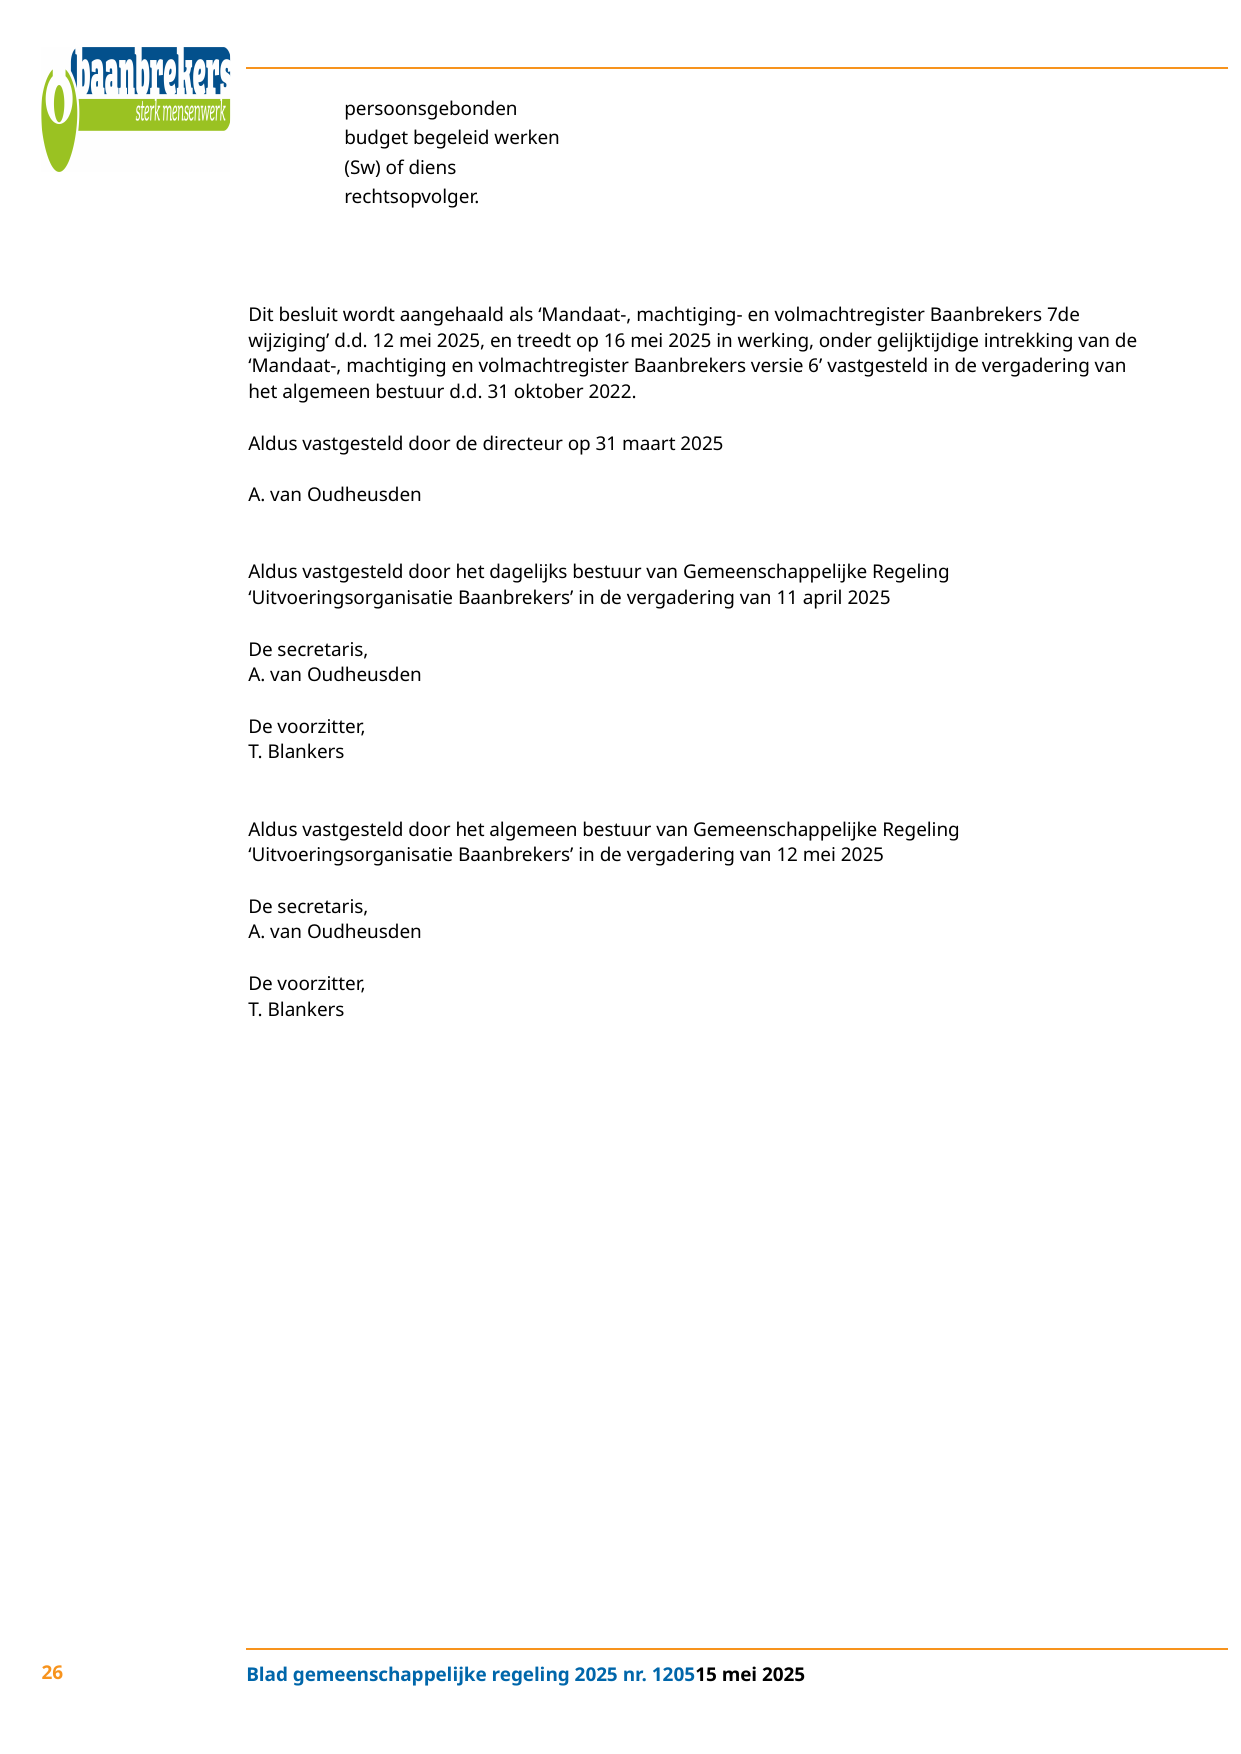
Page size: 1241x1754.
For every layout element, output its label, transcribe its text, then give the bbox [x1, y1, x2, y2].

table_cell [863, 95, 959, 209]
text Dit besluit wordt aangehaald als ‘Mandaat-, machtiging- en volmachtregister Baanbrekers 7de wijziging’ d.d. 12 mei 2025, en treedt op 16 mei 2025 in werking, onder gelijktijdige intrekking van de ‘Mandaat-, machtiging en volmachtregister Baanbrekers versie 6’ vastgesteld in de vergadering van het algemeen bestuur d.d. 31 oktober 2022. [248, 301, 1152, 404]
text De voorzitter, [248, 713, 1152, 739]
text A. van Oudheusden [248, 661, 1152, 687]
table_cell [767, 95, 863, 209]
text De voorzitter, [248, 970, 1152, 996]
text T. Blankers [248, 996, 1152, 1022]
text A. van Oudheusden [248, 919, 1152, 944]
text De secretaris, [248, 893, 1152, 919]
text A. van Oudheusden [248, 481, 1152, 507]
picture [41, 47, 231, 172]
text Aldus vastgesteld door het dagelijks bestuur van Gemeenschappelijke Regeling ‘Uitvoeringsorganisatie Baanbrekers’ in de vergadering van 11 april 2025 [248, 558, 1152, 610]
text Aldus vastgesteld door de directeur op 31 maart 2025 [248, 430, 1152, 456]
table_cell [574, 95, 671, 209]
table_cell [671, 95, 767, 209]
table_cell [248, 95, 344, 209]
table_cell [1055, 95, 1152, 209]
text Aldus vastgesteld door het algemeen bestuur van Gemeenschappelijke Regeling ‘Uitvoeringsorganisatie Baanbrekers’ in de vergadering van 12 mei 2025 [248, 816, 1152, 867]
text De secretaris, [248, 636, 1152, 661]
text T. Blankers [248, 739, 1152, 764]
table_cell [959, 95, 1055, 209]
table_cell persoonsgebonden budget begeleid werken (Sw) of diens rechtsopvolger. [344, 95, 574, 209]
